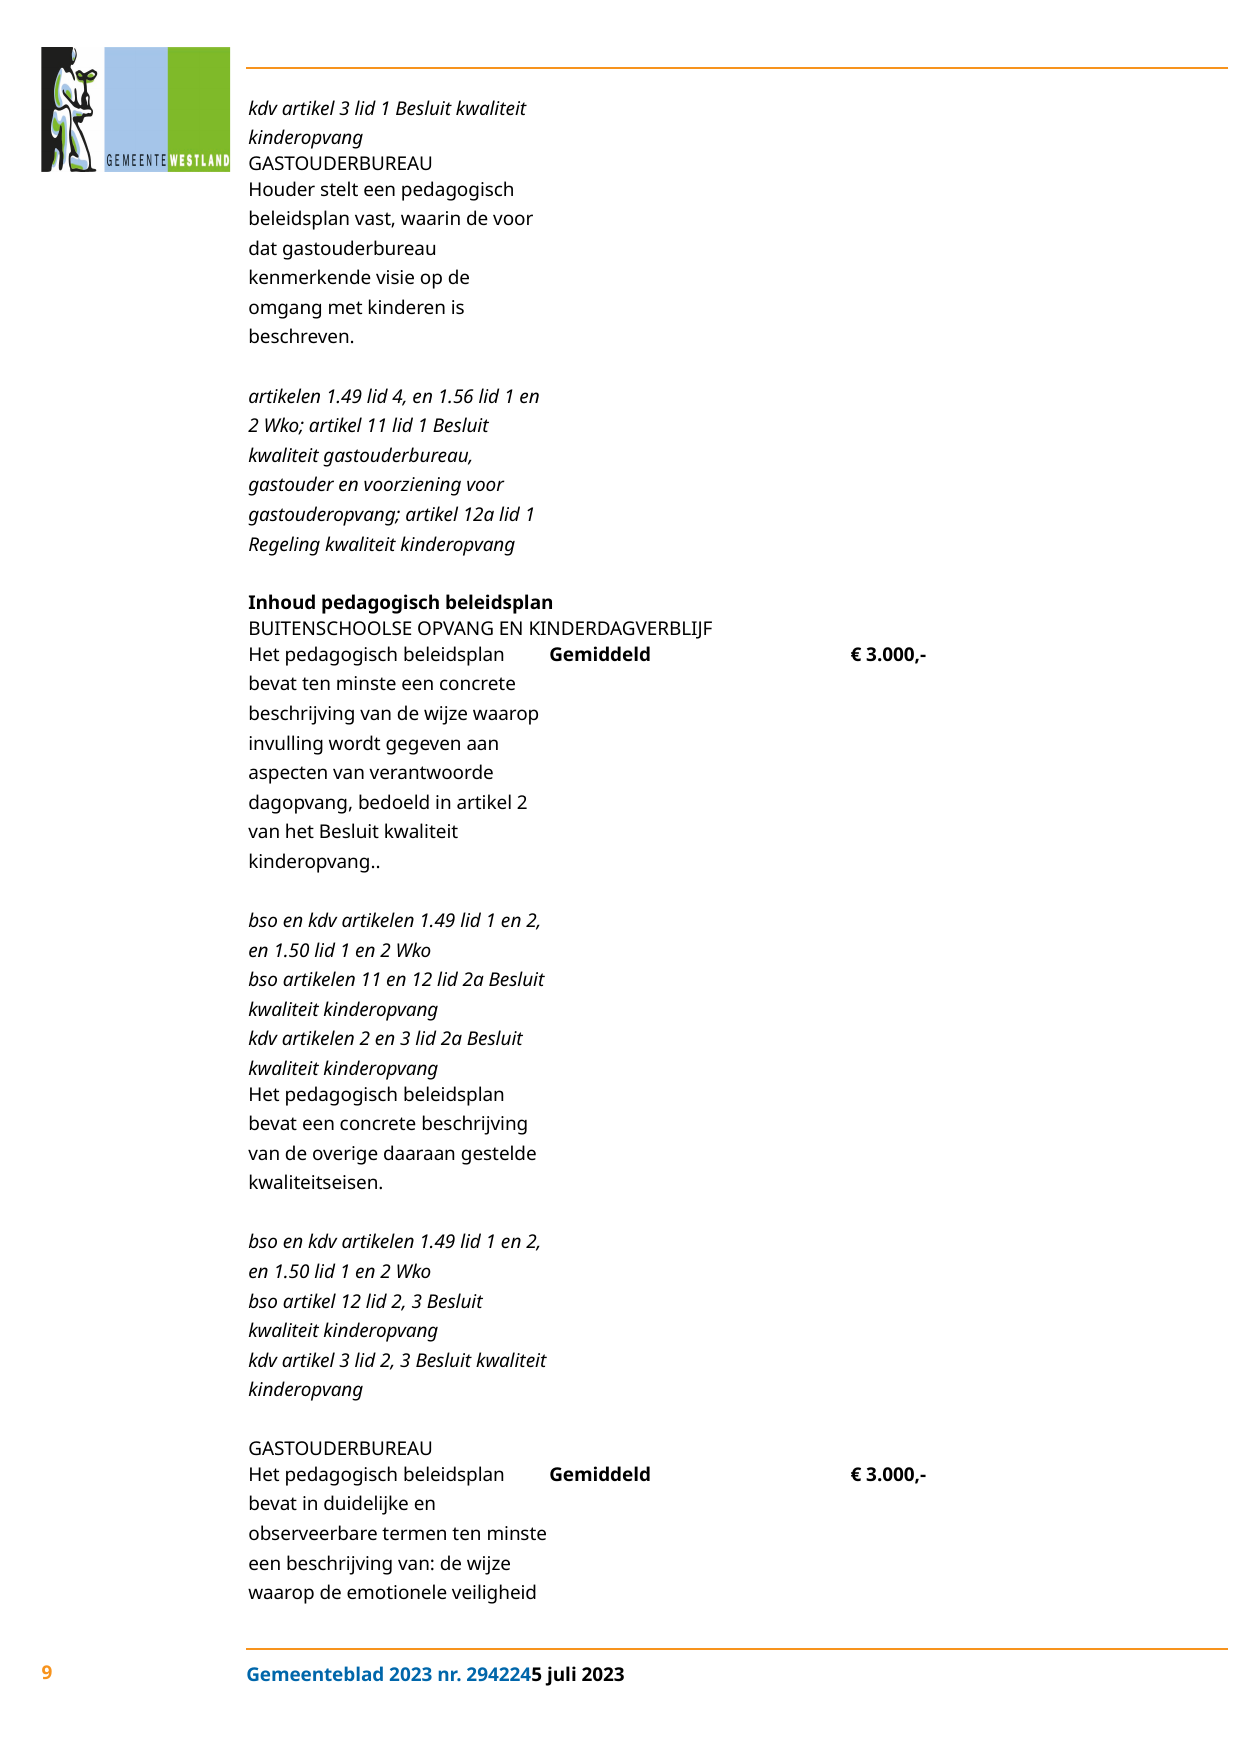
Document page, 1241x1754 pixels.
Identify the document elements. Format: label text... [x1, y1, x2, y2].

table_cell Het pedagogisch beleidsplan bevat in duidelijke en observeerbare termen ten minste een beschrijving van: de wijze waarop de emotionele veiligheid [248, 1461, 549, 1605]
table_cell [850, 95, 1152, 557]
table_header Inhoud pedagogisch beleidsplan [248, 590, 1152, 615]
table_cell kdv artikel 3 lid 1 Besluit kwaliteit kinderopvang [248, 95, 549, 150]
table_cell Gemiddeld [549, 641, 850, 1402]
table_cell Houder stelt een pedagogisch beleidsplan vast, waarin de voor dat gastouderbureau kenmerkende visie op de omgang met kinderen is beschreven. artikelen 1.49 lid 4, en 1.56 lid 1 en 2 Wko; artikel 11 lid 1 Besluit kwaliteit gastouderbureau, gastouder en voorziening voor gastouderopvang; artikel 12a lid 1 Regeling kwaliteit kinderopvang [248, 176, 549, 557]
table_header GASTOUDERBUREAU [248, 1435, 1152, 1461]
table_cell BUITENSCHOOLSE OPVANG EN KINDERDAGVERBLIJF [248, 615, 1152, 641]
table_cell € 3.000,- [850, 1461, 1152, 1605]
table_cell Gemiddeld [549, 1461, 850, 1605]
table_cell [549, 95, 850, 557]
picture [41, 47, 231, 172]
table_cell Het pedagogisch beleidsplan bevat ten minste een concrete beschrijving van de wijze waarop invulling wordt gegeven aan aspecten van verantwoorde dagopvang, bedoeld in artikel 2 van het Besluit kwaliteit kinderopvang.. bso en kdv artikelen 1.49 lid 1 en 2, en 1.50 lid 1 en 2 Wko bso artikelen 11 en 12 lid 2a Besluit kwaliteit kinderopvang kdv artikelen 2 en 3 lid 2a Besluit kwaliteit kinderopvang [248, 641, 549, 1081]
table_cell Het pedagogisch beleidsplan bevat een concrete beschrijving van de overige daaraan gestelde kwaliteitseisen. bso en kdv artikelen 1.49 lid 1 en 2, en 1.50 lid 1 en 2 Wko bso artikel 12 lid 2, 3 Besluit kwaliteit kinderopvang kdv artikel 3 lid 2, 3 Besluit kwaliteit kinderopvang [248, 1081, 549, 1402]
table_cell GASTOUDERBUREAU [248, 150, 549, 176]
table_cell € 3.000,- [850, 641, 1152, 1402]
